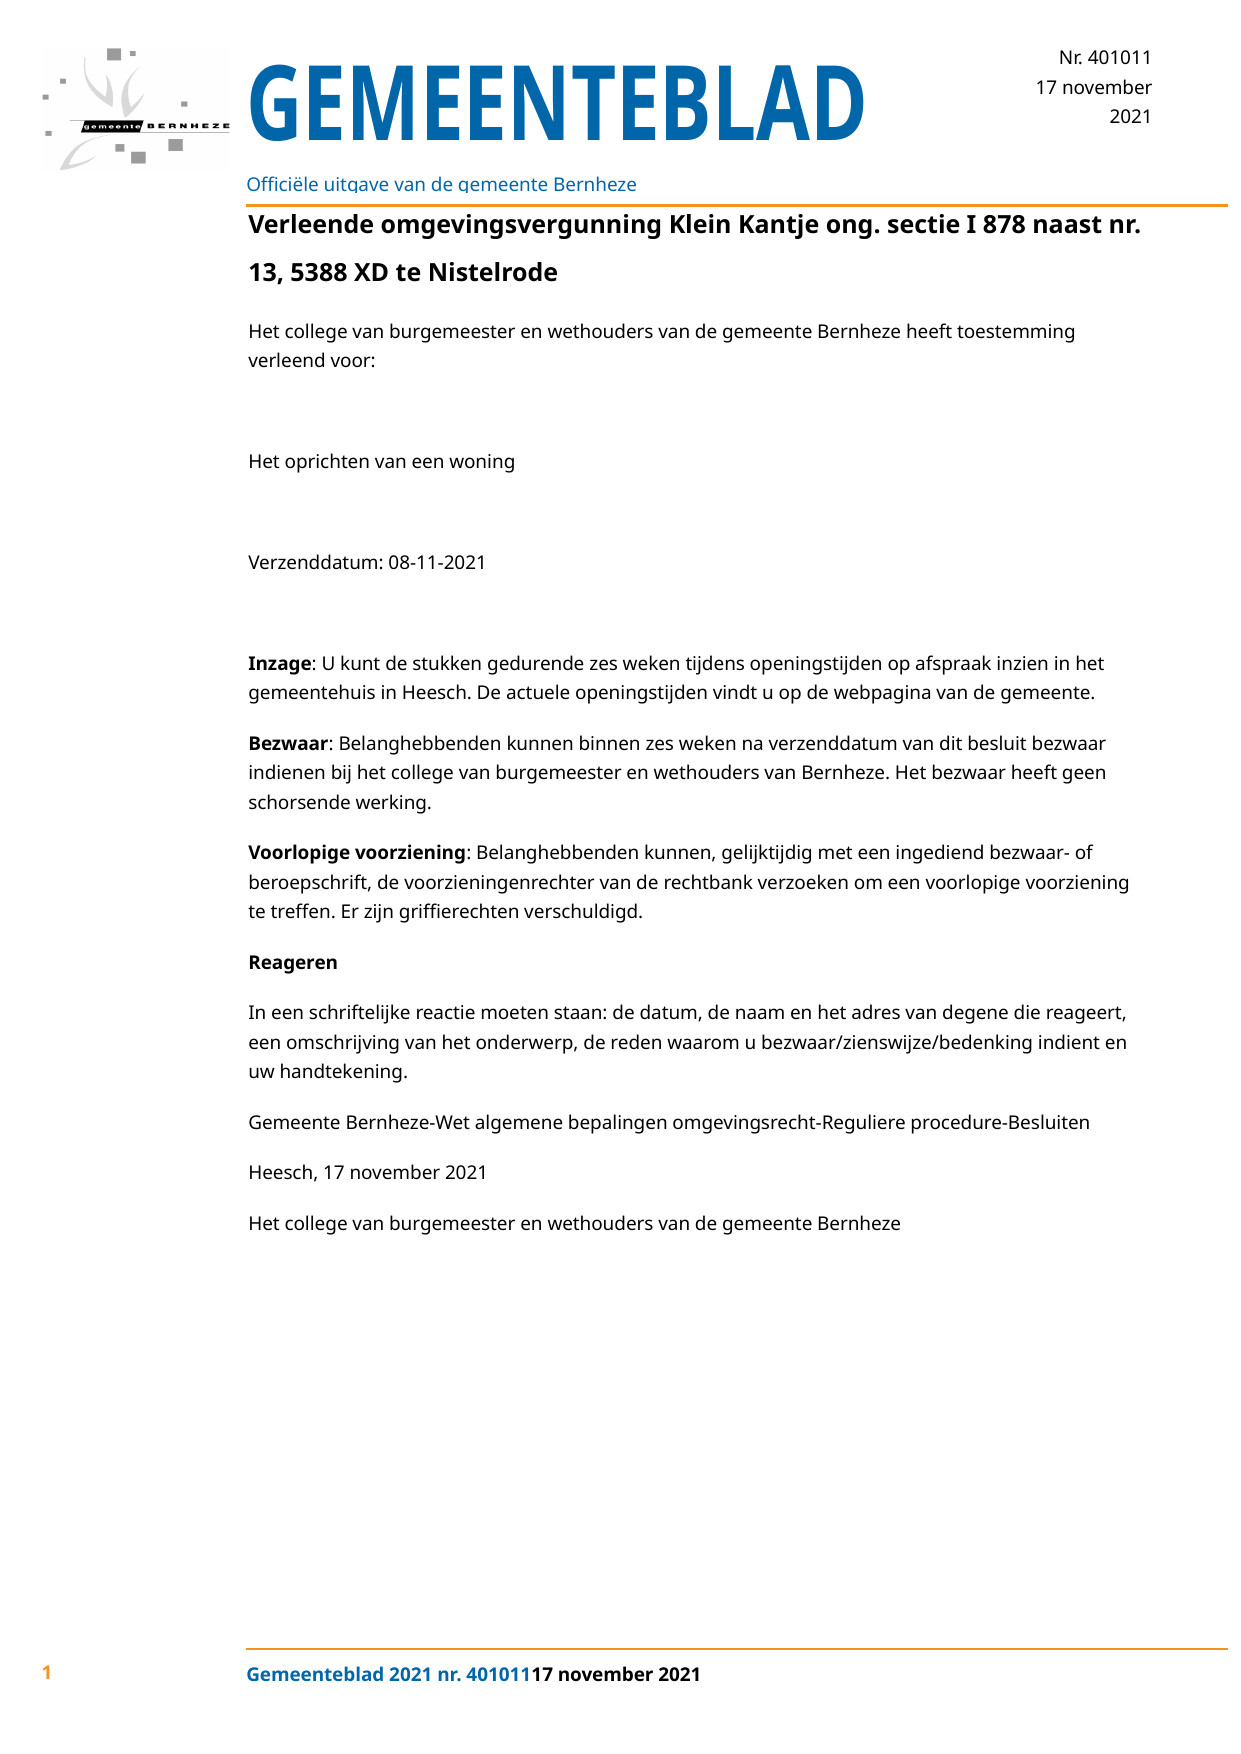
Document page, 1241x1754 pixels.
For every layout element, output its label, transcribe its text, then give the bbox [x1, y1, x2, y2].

text Voorlopige voorziening: Belanghebbenden kunnen, gelijktijdig met een ingediend bezwaar- of beroepschrift, de voorzieningenrechter van de rechtbank verzoeken om een voorlopige voorziening te treffen. Er zijn griffierechten verschuldigd. [248, 839, 1152, 924]
text Het college van burgemeester en wethouders van de gemeente Bernheze heeft toestemming verleend voor: [248, 318, 1152, 373]
text Reageren [248, 949, 1152, 975]
text Het oprichten van een woning [248, 448, 1152, 474]
text Gemeente Bernheze-Wet algemene bepalingen omgevingsrecht-Reguliere procedure-Besluiten [248, 1109, 1152, 1135]
text Het college van burgemeester en wethouders van de gemeente Bernheze [248, 1210, 1152, 1236]
text Verzenddatum: 08-11-2021 [248, 549, 1152, 575]
text Heesch, 17 november 2021 [248, 1159, 1152, 1185]
text Inzage: U kunt de stukken gedurende zes weken tijdens openingstijden op afspraak inzien in het gemeentehuis in Heesch. De actuele openingstijden vindt u op de webpagina van de gemeente. [248, 650, 1152, 705]
picture [41, 47, 231, 172]
text In een schriftelijke reactie moeten staan: de datum, de naam en het adres van degene die reageert, een omschrijving van het onderwerp, de reden waarom u bezwaar/zienswijze/bedenking indient en uw handtekening. [248, 999, 1152, 1084]
text Bezwaar: Belanghebbenden kunnen binnen zes weken na verzenddatum van dit besluit bezwaar indienen bij het college van burgemeester en wethouders van Bernheze. Het bezwaar heeft geen schorsende werking. [248, 730, 1152, 815]
text Verleende omgevingsvergunning Klein Kantje ong. sectie I 878 naast nr. 13, 5388 XD te Nistelrode [248, 207, 1152, 288]
